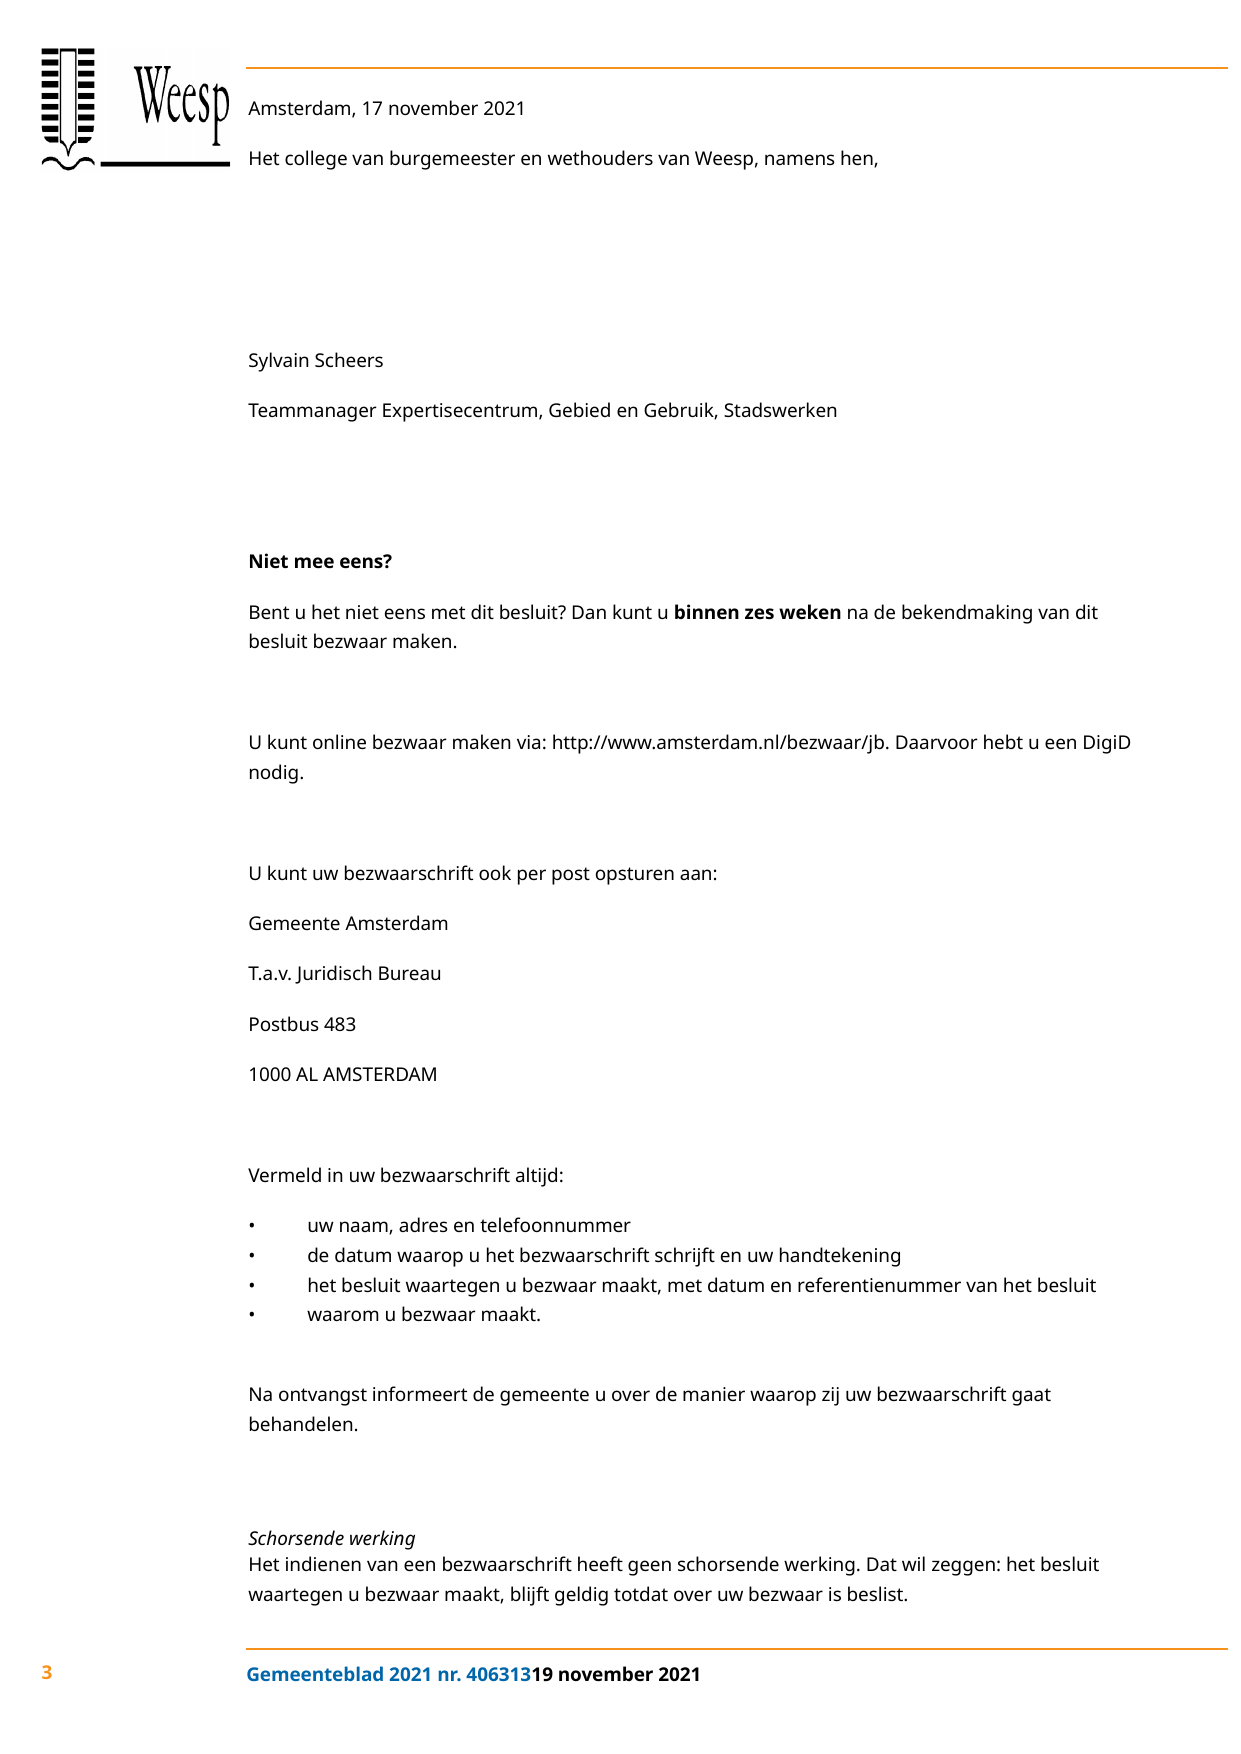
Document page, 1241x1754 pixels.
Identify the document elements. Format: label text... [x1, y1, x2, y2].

text U kunt online bezwaar maken via: http://www.amsterdam.nl/bezwaar/jb. Daarvoor hebt u een DigiD nodig. [248, 729, 1152, 785]
text Schorsende werking [248, 1525, 1152, 1551]
text Teammanager Expertisecentrum, Gebied en Gebruik, Stadswerken [248, 397, 1152, 423]
text Na ontvangst informeert de gemeente u over de manier waarop zij uw bezwaarschrift gaat behandelen. [248, 1381, 1152, 1437]
text Gemeente Amsterdam [248, 910, 1152, 936]
text Postbus 483 [248, 1011, 1152, 1037]
text 1000 AL AMSTERDAM [248, 1061, 1152, 1087]
text Niet mee eens? [248, 548, 1152, 574]
list de datum waarop u het bezwaarschrift schrijft en uw handtekening [248, 1242, 1152, 1268]
text Het college van burgemeester en wethouders van Weesp, namens hen, [248, 145, 1152, 171]
text U kunt uw bezwaarschrift ook per post opsturen aan: [248, 860, 1152, 886]
text Bent u het niet eens met dit besluit? Dan kunt u binnen zes weken na de bekendmaking van dit besluit bezwaar maken. [248, 599, 1152, 654]
text Amsterdam, 17 november 2021 [248, 95, 1152, 121]
list waarom u bezwaar maakt. [248, 1301, 1152, 1327]
list het besluit waartegen u bezwaar maakt, met datum en referentienummer van het besluit [248, 1272, 1152, 1298]
text T.a.v. Juridisch Bureau [248, 961, 1152, 986]
text Het indienen van een bezwaarschrift heeft geen schorsende werking. Dat wil zeggen: het besluit waartegen u bezwaar maakt, blijft geldig totdat over uw bezwaar is beslist. [248, 1551, 1152, 1606]
text Vermeld in uw bezwaarschrift altijd: [248, 1162, 1152, 1188]
picture [41, 47, 231, 172]
text Sylvain Scheers [248, 347, 1152, 373]
list uw naam, adres en telefoonnummer [248, 1213, 1152, 1238]
